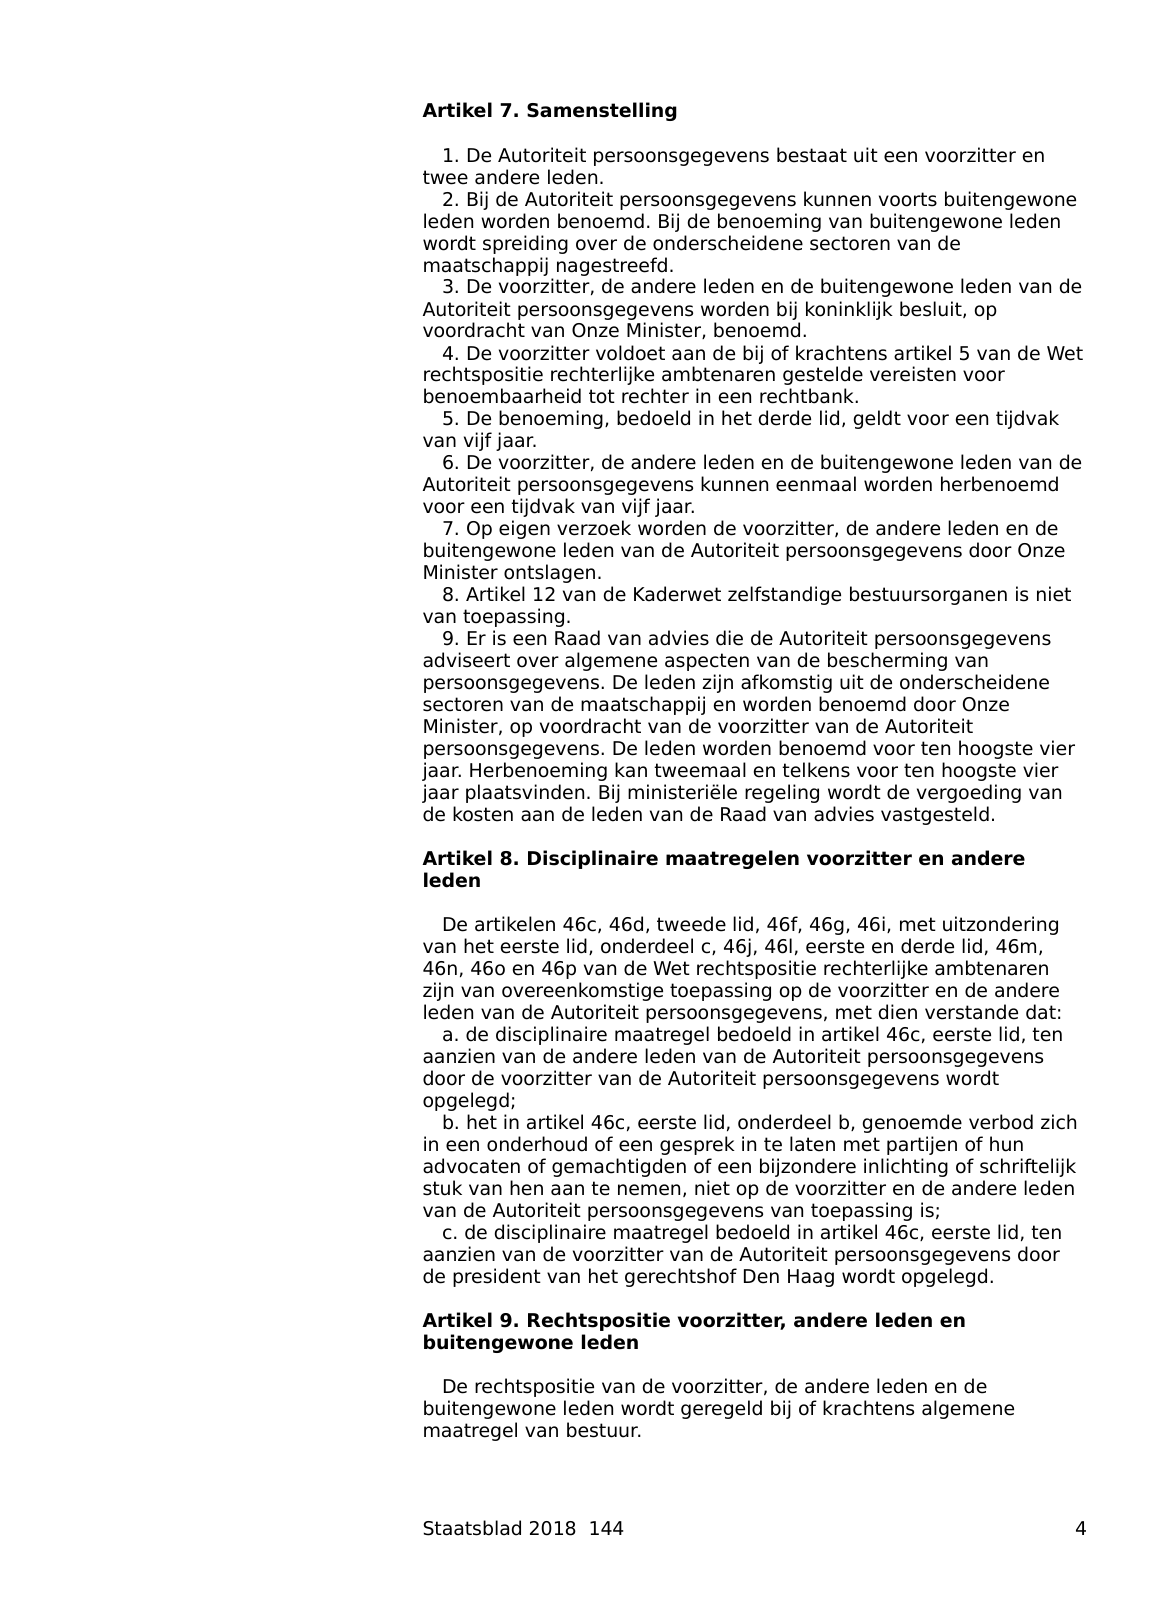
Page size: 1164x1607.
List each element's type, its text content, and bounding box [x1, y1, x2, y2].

text De rechtspositie van de voorzitter, de andere leden en de buitengewone leden wordt geregeld bij of krachtens algemene maatregel van bestuur. [422, 1376, 1087, 1442]
text a. de disciplinaire maatregel bedoeld in artikel 46c, eerste lid, ten aanzien van de andere leden van de Autoriteit persoonsgegevens door de voorzitter van de Autoriteit persoonsgegevens wordt opgelegd; [422, 1024, 1087, 1112]
text 2. Bij de Autoriteit persoonsgegevens kunnen voorts buitengewone leden worden benoemd. Bij de benoeming van buitengewone leden wordt spreiding over de onderscheidene sectoren van de maatschappij nagestreefd. [422, 188, 1087, 276]
text b. het in artikel 46c, eerste lid, onderdeel b, genoemde verbod zich in een onderhoud of een gesprek in te laten met partijen of hun advocaten of gemachtigden of een bijzondere inlichting of schriftelijk stuk van hen aan te nemen, niet op de voorzitter en de andere leden van de Autoriteit persoonsgegevens van toepassing is; [422, 1112, 1087, 1222]
text c. de disciplinaire maatregel bedoeld in artikel 46c, eerste lid, ten aanzien van de voorzitter van de Autoriteit persoonsgegevens door de president van het gerechtshof Den Haag wordt opgelegd. [422, 1222, 1087, 1288]
text 7. Op eigen verzoek worden de voorzitter, de andere leden en de buitengewone leden van de Autoriteit persoonsgegevens door Onze Minister ontslagen. [422, 518, 1087, 584]
text 8. Artikel 12 van de Kaderwet zelfstandige bestuursorganen is niet van toepassing. [422, 584, 1087, 628]
text 1. De Autoriteit persoonsgegevens bestaat uit een voorzitter en twee andere leden. [422, 144, 1087, 188]
text 3. De voorzitter, de andere leden en de buitengewone leden van de Autoriteit persoonsgegevens worden bij koninklijk besluit, op voordracht van Onze Minister, benoemd. [422, 276, 1087, 342]
text De artikelen 46c, 46d, tweede lid, 46f, 46g, 46i, met uitzondering van het eerste lid, onderdeel c, 46j, 46l, eerste en derde lid, 46m, 46n, 46o en 46p van de Wet rechtspositie rechterlijke ambtenaren zijn van overeenkomstige toepassing op de voorzitter en de andere leden van de Autoriteit persoonsgegevens, met dien verstande dat: [422, 914, 1087, 1024]
text 5. De benoeming, bedoeld in het derde lid, geldt voor een tijdvak van vijf jaar. [422, 408, 1087, 452]
text 6. De voorzitter, de andere leden en de buitengewone leden van de Autoriteit persoonsgegevens kunnen eenmaal worden herbenoemd voor een tijdvak van vijf jaar. [422, 452, 1087, 518]
text 4. De voorzitter voldoet aan de bij of krachtens artikel 5 van de Wet rechtspositie rechterlijke ambtenaren gestelde vereisten voor benoembaarheid tot rechter in een rechtbank. [422, 342, 1087, 408]
text 9. Er is een Raad van advies die de Autoriteit persoonsgegevens adviseert over algemene aspecten van de bescherming van persoonsgegevens. De leden zijn afkomstig uit de onderscheidene sectoren van de maatschappij en worden benoemd door Onze Minister, op voordracht van de voorzitter van de Autoriteit persoonsgegevens. De leden worden benoemd voor ten hoogste vier jaar. Herbenoeming kan tweemaal en telkens voor ten hoogste vier jaar plaatsvinden. Bij ministeriële regeling wordt de vergoeding van de kosten aan de leden van de Raad van advies vastgesteld. [422, 628, 1087, 826]
subtitle Artikel 9. Rechtspositie voorzitter, andere leden en buitengewone leden [422, 1310, 1087, 1354]
subtitle Artikel 7. Samenstelling [422, 100, 1087, 122]
subtitle Artikel 8. Disciplinaire maatregelen voorzitter en andere leden [422, 848, 1087, 892]
